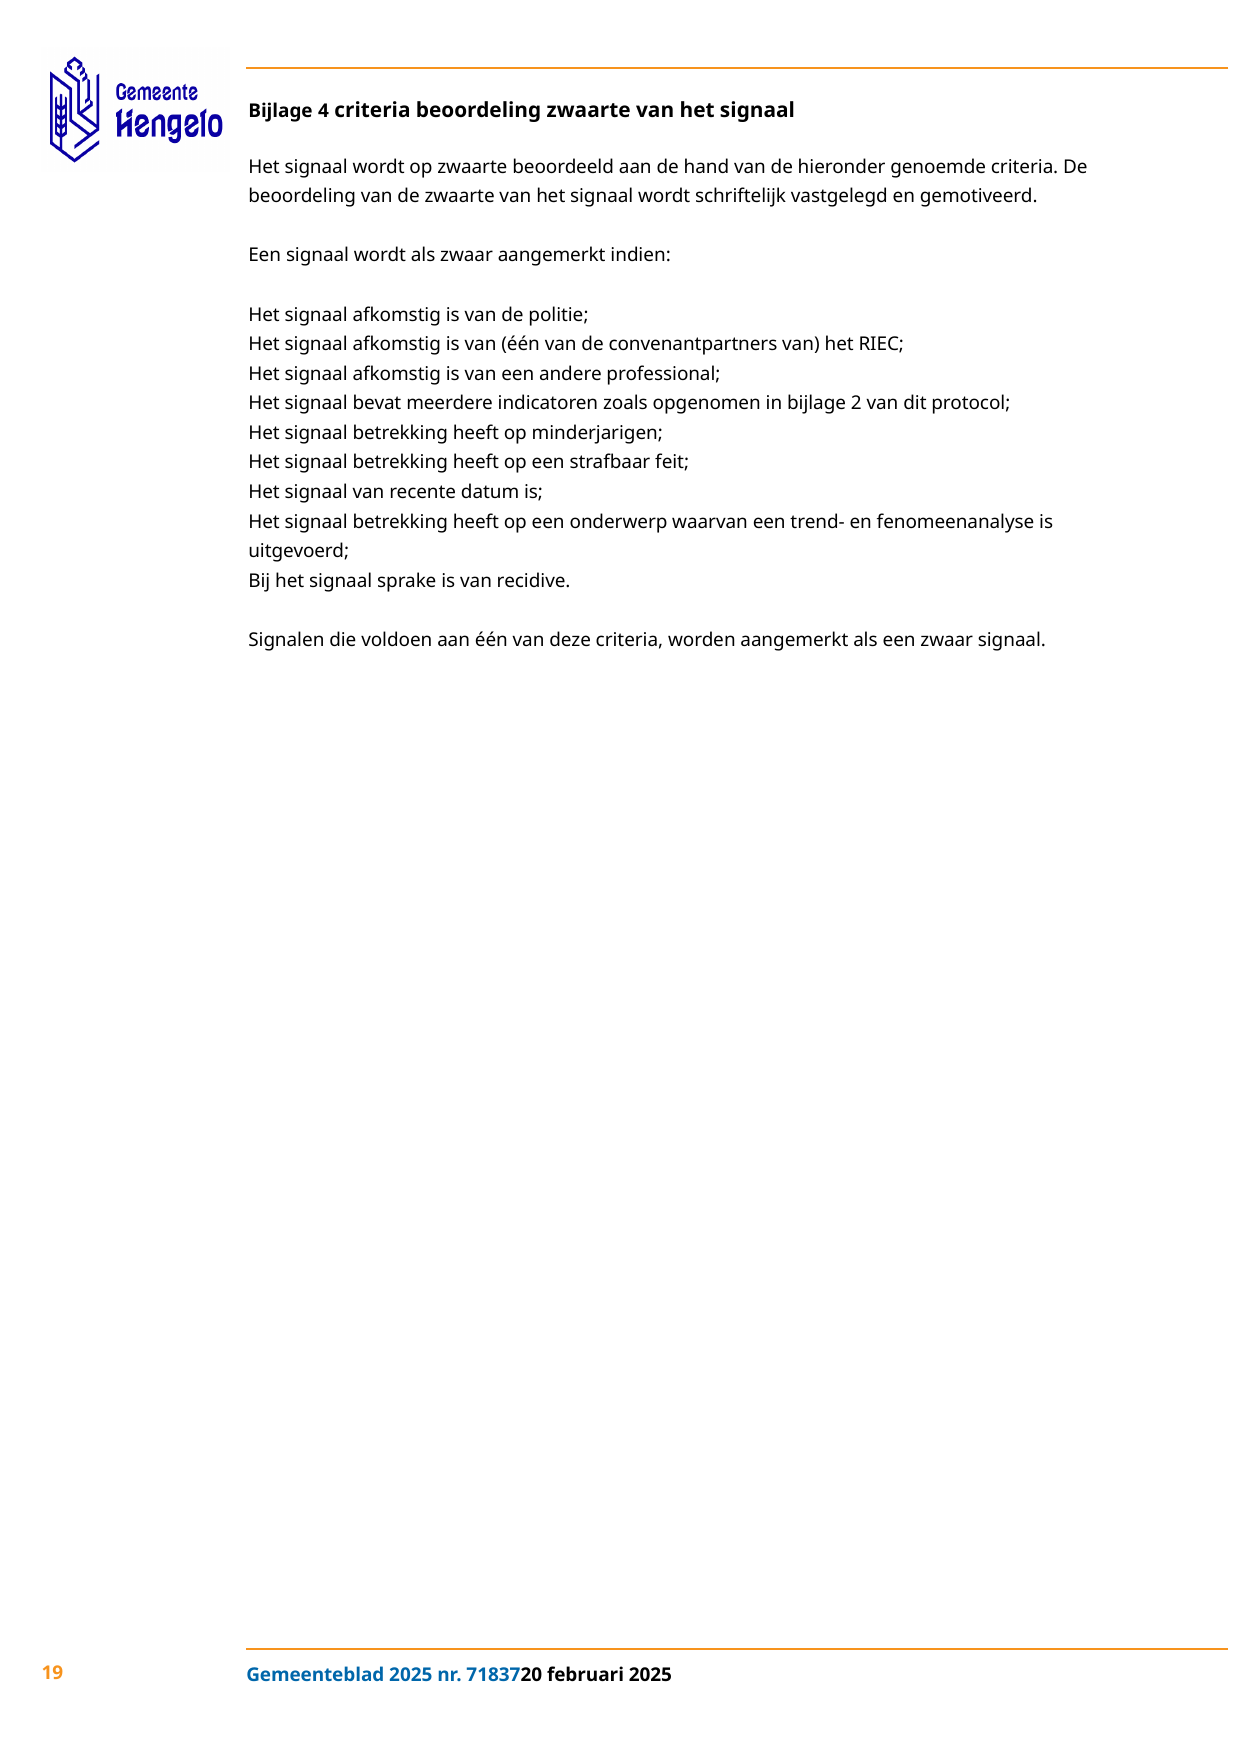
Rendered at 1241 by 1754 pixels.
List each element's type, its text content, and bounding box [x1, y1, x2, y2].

text Het signaal afkomstig is van de politie; [248, 301, 1152, 327]
text Het signaal afkomstig is van (één van de convenantpartners van) het RIEC; [248, 330, 1152, 356]
text Het signaal bevat meerdere indicatoren zoals opgenomen in bijlage 2 van dit protocol; [248, 389, 1152, 415]
text Het signaal van recente datum is; [248, 478, 1152, 504]
text Bijlage 4 criteria beoordeling zwaarte van het signaal [248, 95, 1152, 123]
picture [41, 47, 231, 172]
text Een signaal wordt als zwaar aangemerkt indien: [248, 242, 1152, 267]
text Het signaal betrekking heeft op minderjarigen; [248, 419, 1152, 445]
text Signalen die voldoen aan één van deze criteria, worden aangemerkt als een zwaar signaal. [248, 626, 1152, 652]
text Het signaal afkomstig is van een andere professional; [248, 360, 1152, 386]
text Het signaal wordt op zwaarte beoordeeld aan de hand van de hieronder genoemde criteria. De beoordeling van de zwaarte van het signaal wordt schriftelijk vastgelegd en gemotiveerd. [248, 153, 1152, 208]
text Bij het signaal sprake is van recidive. [248, 567, 1152, 593]
text Het signaal betrekking heeft op een onderwerp waarvan een trend- en fenomeenanalyse is uitgevoerd; [248, 508, 1152, 563]
text Het signaal betrekking heeft op een strafbaar feit; [248, 449, 1152, 474]
